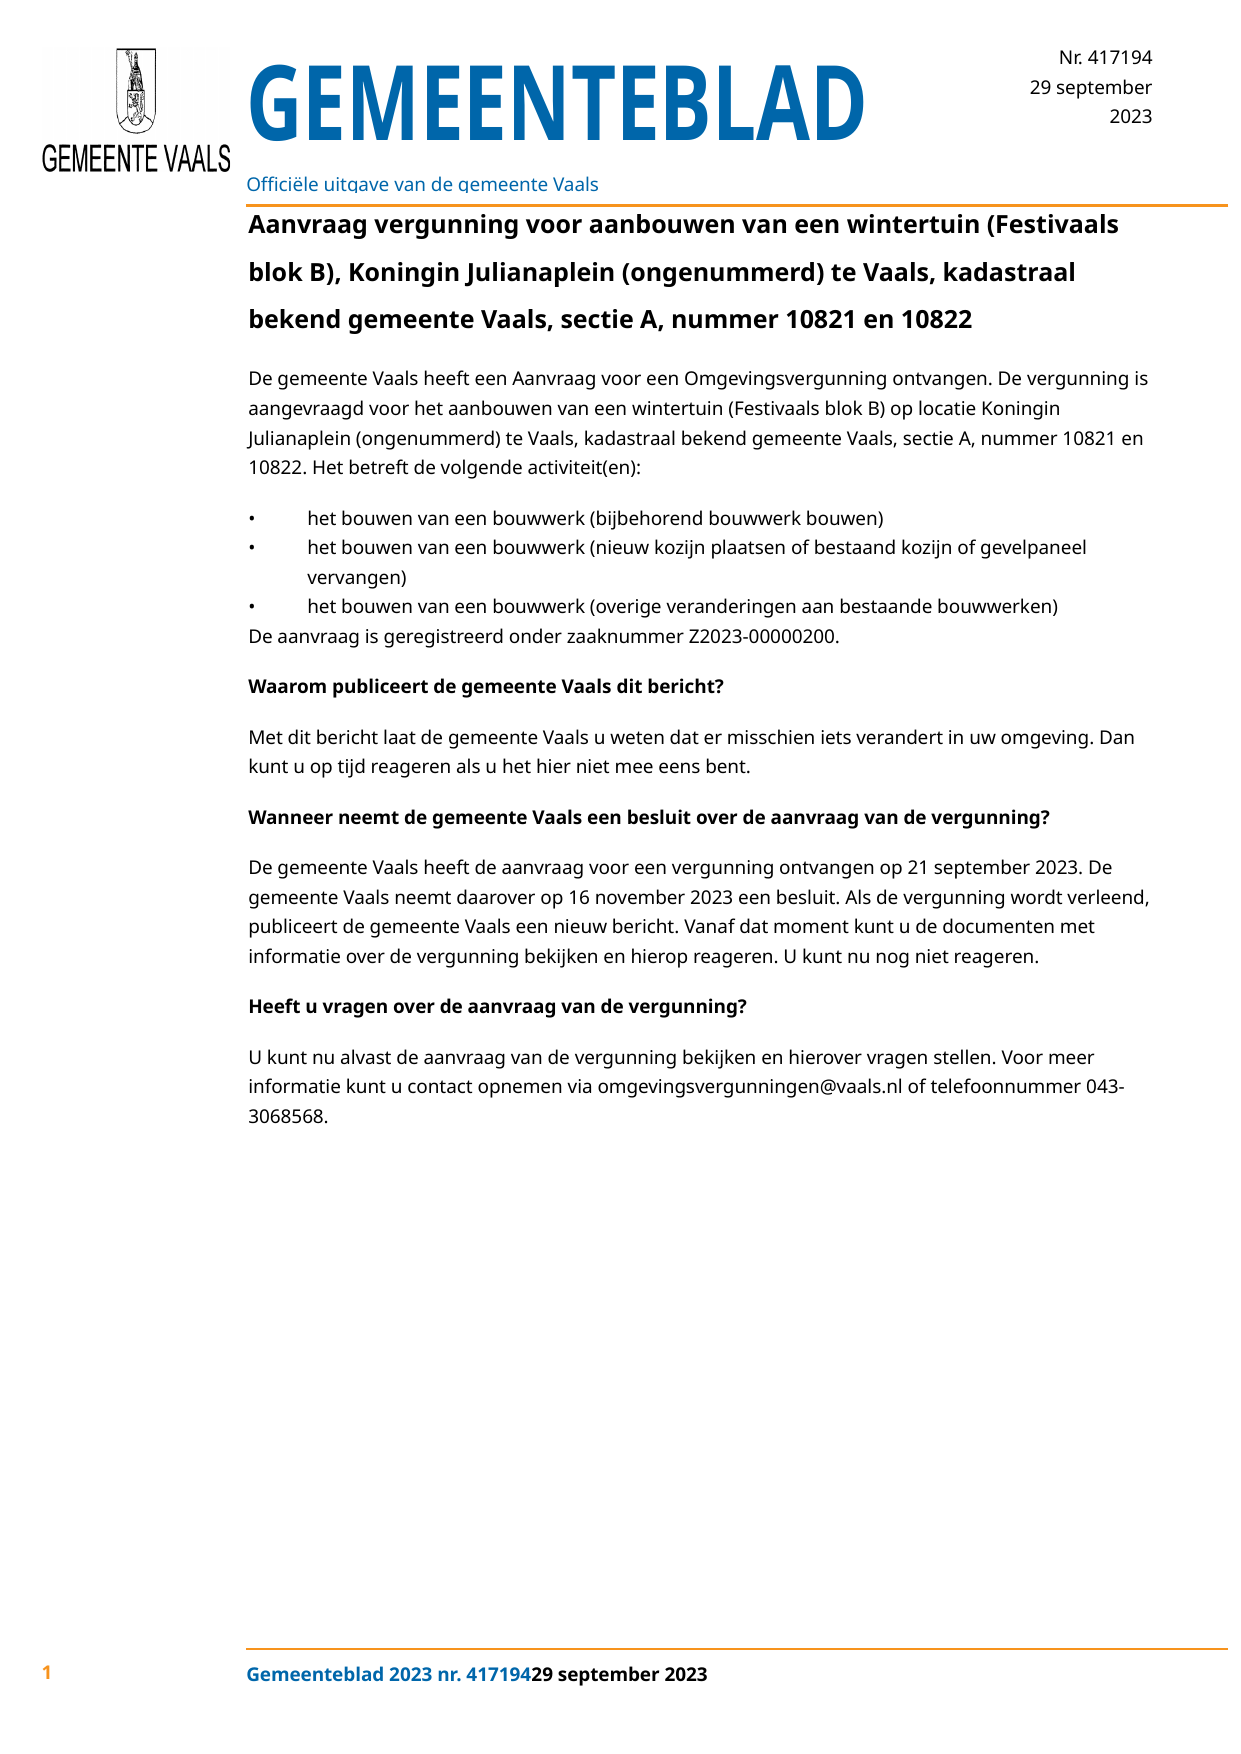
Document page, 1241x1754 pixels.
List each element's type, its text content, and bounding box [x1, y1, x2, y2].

text De aanvraag is geregistreerd onder zaaknummer Z2023-00000200. [248, 623, 1152, 649]
text Aanvraag vergunning voor aanbouwen van een wintertuin (Festivaals blok B), Koningin Julianaplein (ongenummerd) te Vaals, kadastraal bekend gemeente Vaals, sectie A, nummer 10821 en 10822 [248, 207, 1152, 336]
picture [41, 47, 231, 172]
list het bouwen van een bouwwerk (nieuw kozijn plaatsen of bestaand kozijn of gevelpaneel vervangen) [248, 534, 1152, 589]
text Waarom publiceert de gemeente Vaals dit bericht? [248, 673, 1152, 699]
text Wanneer neemt de gemeente Vaals een besluit over de aanvraag van de vergunning? [248, 804, 1152, 829]
list het bouwen van een bouwwerk (bijbehorend bouwwerk bouwen) [248, 505, 1152, 530]
text Heeft u vragen over de aanvraag van de vergunning? [248, 993, 1152, 1019]
text Met dit bericht laat de gemeente Vaals u weten dat er misschien iets verandert in uw omgeving. Dan kunt u op tijd reageren als u het hier niet mee eens bent. [248, 724, 1152, 779]
text De gemeente Vaals heeft de aanvraag voor een vergunning ontvangen op 21 september 2023. De gemeente Vaals neemt daarover op 16 november 2023 een besluit. Als de vergunning wordt verleend, publiceert de gemeente Vaals een nieuw bericht. Vanaf dat moment kunt u de documenten met informatie over de vergunning bekijken en hierop reageren. U kunt nu nog niet reageren. [248, 854, 1152, 969]
text U kunt nu alvast de aanvraag van de vergunning bekijken en hierover vragen stellen. Voor meer informatie kunt u contact opnemen via omgevingsvergunningen@vaals.nl of telefoonnummer 043-3068568. [248, 1044, 1152, 1129]
list het bouwen van een bouwwerk (overige veranderingen aan bestaande bouwwerken) [248, 593, 1152, 619]
text De gemeente Vaals heeft een Aanvraag voor een Omgevingsvergunning ontvangen. De vergunning is aangevraagd voor het aanbouwen van een wintertuin (Festivaals blok B) op locatie Koningin Julianaplein (ongenummerd) te Vaals, kadastraal bekend gemeente Vaals, sectie A, nummer 10821 en 10822. Het betreft de volgende activiteit(en): [248, 366, 1152, 480]
